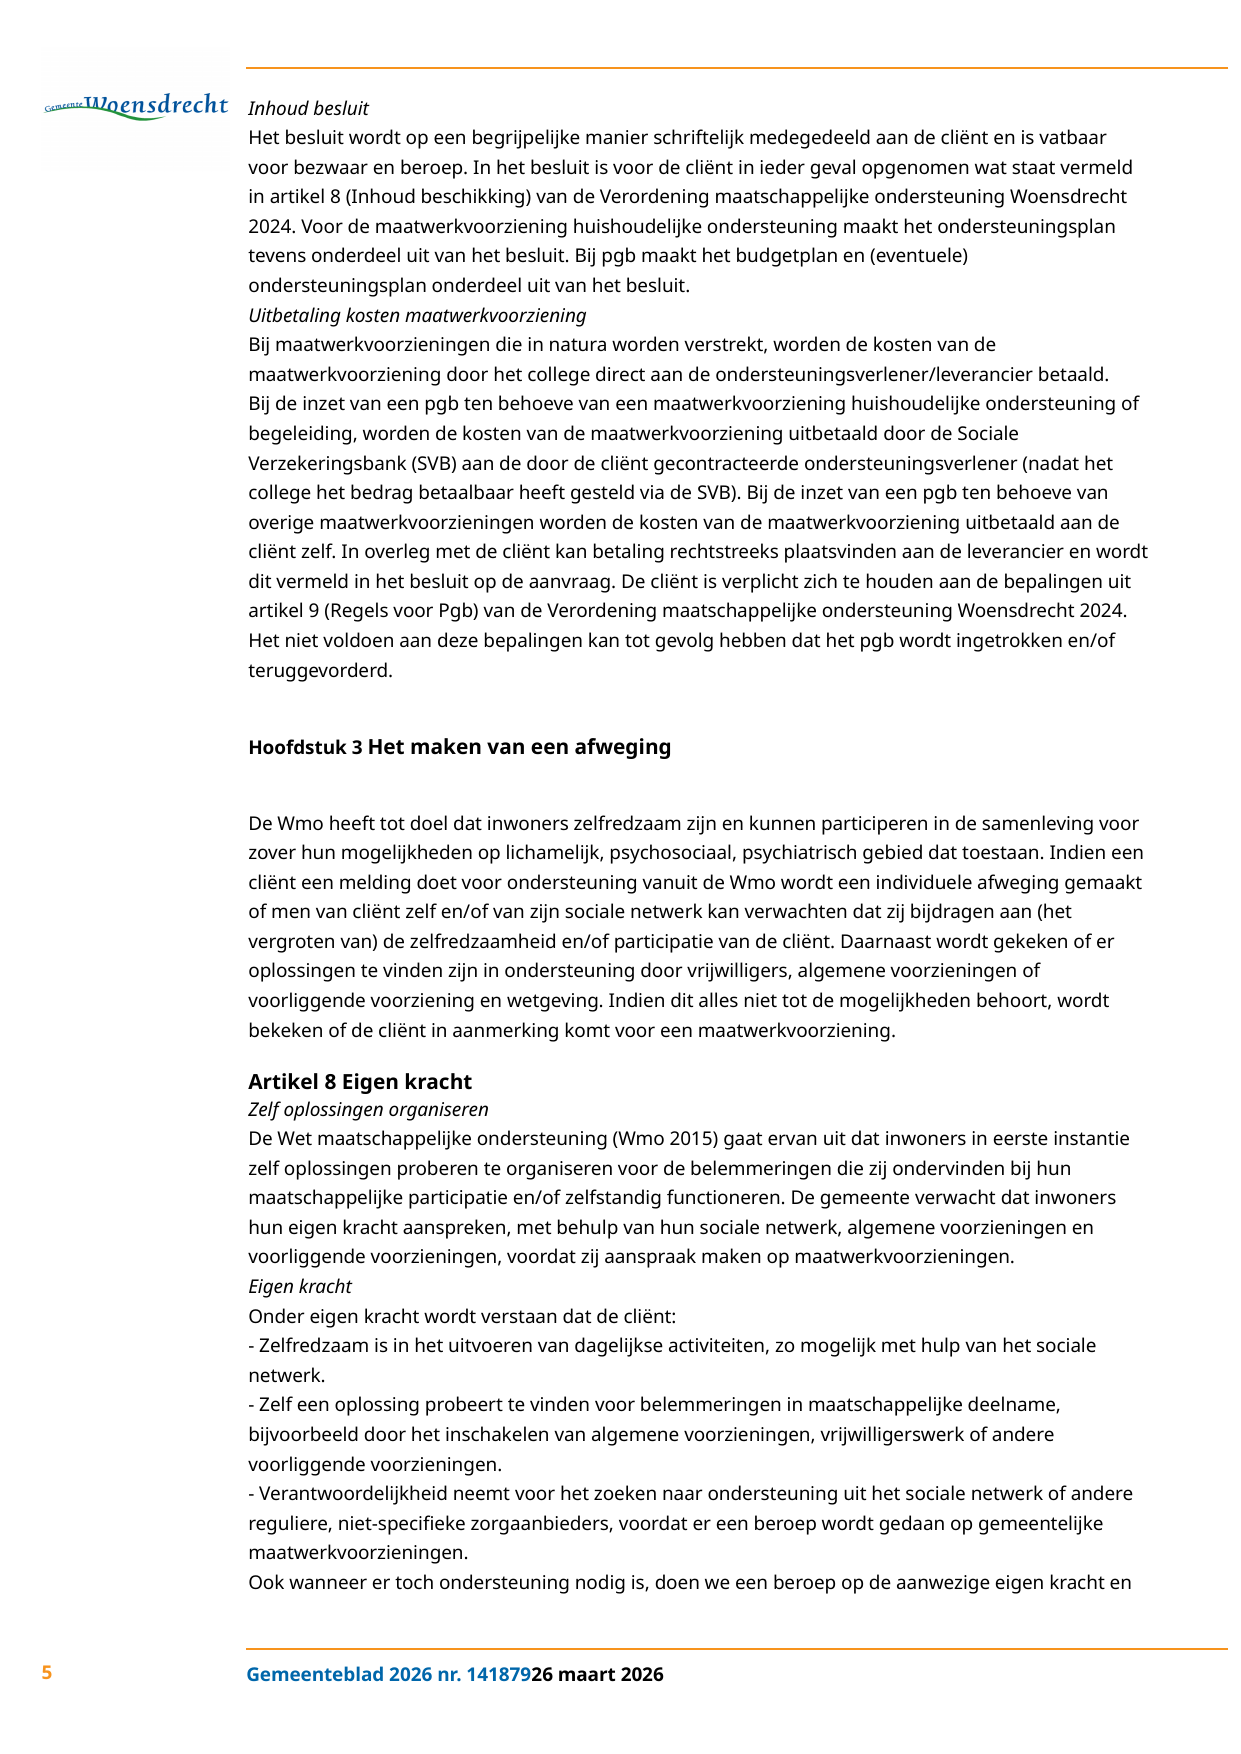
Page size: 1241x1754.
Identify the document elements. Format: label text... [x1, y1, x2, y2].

text De Wet maatschappelijke ondersteuning (Wmo 2015) gaat ervan uit dat inwoners in eerste instantie zelf oplossingen proberen te organiseren voor de belemmeringen die zij ondervinden bij hun maatschappelijke participatie en/of zelfstandig functioneren. De gemeente verwacht dat inwoners hun eigen kracht aanspreken, met behulp van hun sociale netwerk, algemene voorzieningen en voorliggende voorzieningen, voordat zij aanspraak maken op maatwerkvoorzieningen. [248, 1125, 1152, 1269]
text Inhoud besluit [248, 95, 1152, 121]
text Zelf oplossingen organiseren [248, 1096, 1152, 1121]
text - Zelf een oplossing probeert te vinden voor belemmeringen in maatschappelijke deelname, bijvoorbeeld door het inschakelen van algemene voorzieningen, vrijwilligerswerk of andere voorliggende voorzieningen. [248, 1392, 1152, 1476]
text De Wmo heeft tot doel dat inwoners zelfredzaam zijn en kunnen participeren in de samenleving voor zover hun mogelijkheden op lichamelijk, psychosociaal, psychiatrisch gebied dat toestaan. Indien een cliënt een melding doet voor ondersteuning vanuit de Wmo wordt een individuele afweging gemaakt of men van cliënt zelf en/of van zijn sociale netwerk kan verwachten dat zij bijdragen aan (het vergroten van) de zelfredzaamheid en/of participatie van de cliënt. Daarnaast wordt gekeken of er oplossingen te vinden zijn in ondersteuning door vrijwilligers, algemene voorzieningen of voorliggende voorziening en wetgeving. Indien dit alles niet tot de mogelijkheden behoort, wordt bekeken of de cliënt in aanmerking komt voor een maatwerkvoorziening. [248, 810, 1152, 1043]
text Bij maatwerkvoorzieningen die in natura worden verstrekt, worden de kosten van de maatwerkvoorziening door het college direct aan de ondersteuningsverlener/leverancier betaald. [248, 331, 1152, 387]
text Onder eigen kracht wordt verstaan dat de cliënt: [248, 1303, 1152, 1328]
picture [41, 47, 231, 172]
text Uitbetaling kosten maatwerkvoorziening [248, 302, 1152, 328]
text Hoofdstuk 3 Het maken van een afweging [248, 732, 1152, 761]
text Eigen kracht [248, 1273, 1152, 1299]
text Ook wanneer er toch ondersteuning nodig is, doen we een beroep op de aanwezige eigen kracht en [248, 1569, 1152, 1595]
text Artikel 8 Eigen kracht [248, 1067, 1152, 1096]
text Het besluit wordt op een begrijpelijke manier schriftelijk medegedeeld aan de cliënt en is vatbaar voor bezwaar en beroep. In het besluit is voor de cliënt in ieder geval opgenomen wat staat vermeld in artikel 8 (Inhoud beschikking) van de Verordening maatschappelijke ondersteuning Woensdrecht 2024. Voor de maatwerkvoorziening huishoudelijke ondersteuning maakt het ondersteuningsplan tevens onderdeel uit van het besluit. Bij pgb maakt het budgetplan en (eventuele) ondersteuningsplan onderdeel uit van het besluit. [248, 124, 1152, 298]
text Bij de inzet van een pgb ten behoeve van een maatwerkvoorziening huishoudelijke ondersteuning of begeleiding, worden de kosten van de maatwerkvoorziening uitbetaald door de Sociale Verzekeringsbank (SVB) aan de door de cliënt gecontracteerde ondersteuningsverlener (nadat het college het bedrag betaalbaar heeft gesteld via de SVB). Bij de inzet van een pgb ten behoeve van overige maatwerkvoorzieningen worden de kosten van de maatwerkvoorziening uitbetaald aan de cliënt zelf. In overleg met de cliënt kan betaling rechtstreeks plaatsvinden aan de leverancier en wordt dit vermeld in het besluit op de aanvraag. De cliënt is verplicht zich te houden aan de bepalingen uit artikel 9 (Regels voor Pgb) van de Verordening maatschappelijke ondersteuning Woensdrecht 2024. Het niet voldoen aan deze bepalingen kan tot gevolg hebben dat het pgb wordt ingetrokken en/of teruggevorderd. [248, 391, 1152, 683]
text - Verantwoordelijkheid neemt voor het zoeken naar ondersteuning uit het sociale netwerk of andere reguliere, niet-specifieke zorgaanbieders, voordat er een beroep wordt gedaan op gemeentelijke maatwerkvoorzieningen. [248, 1480, 1152, 1565]
text - Zelfredzaam is in het uitvoeren van dagelijkse activiteiten, zo mogelijk met hulp van het sociale netwerk. [248, 1332, 1152, 1388]
